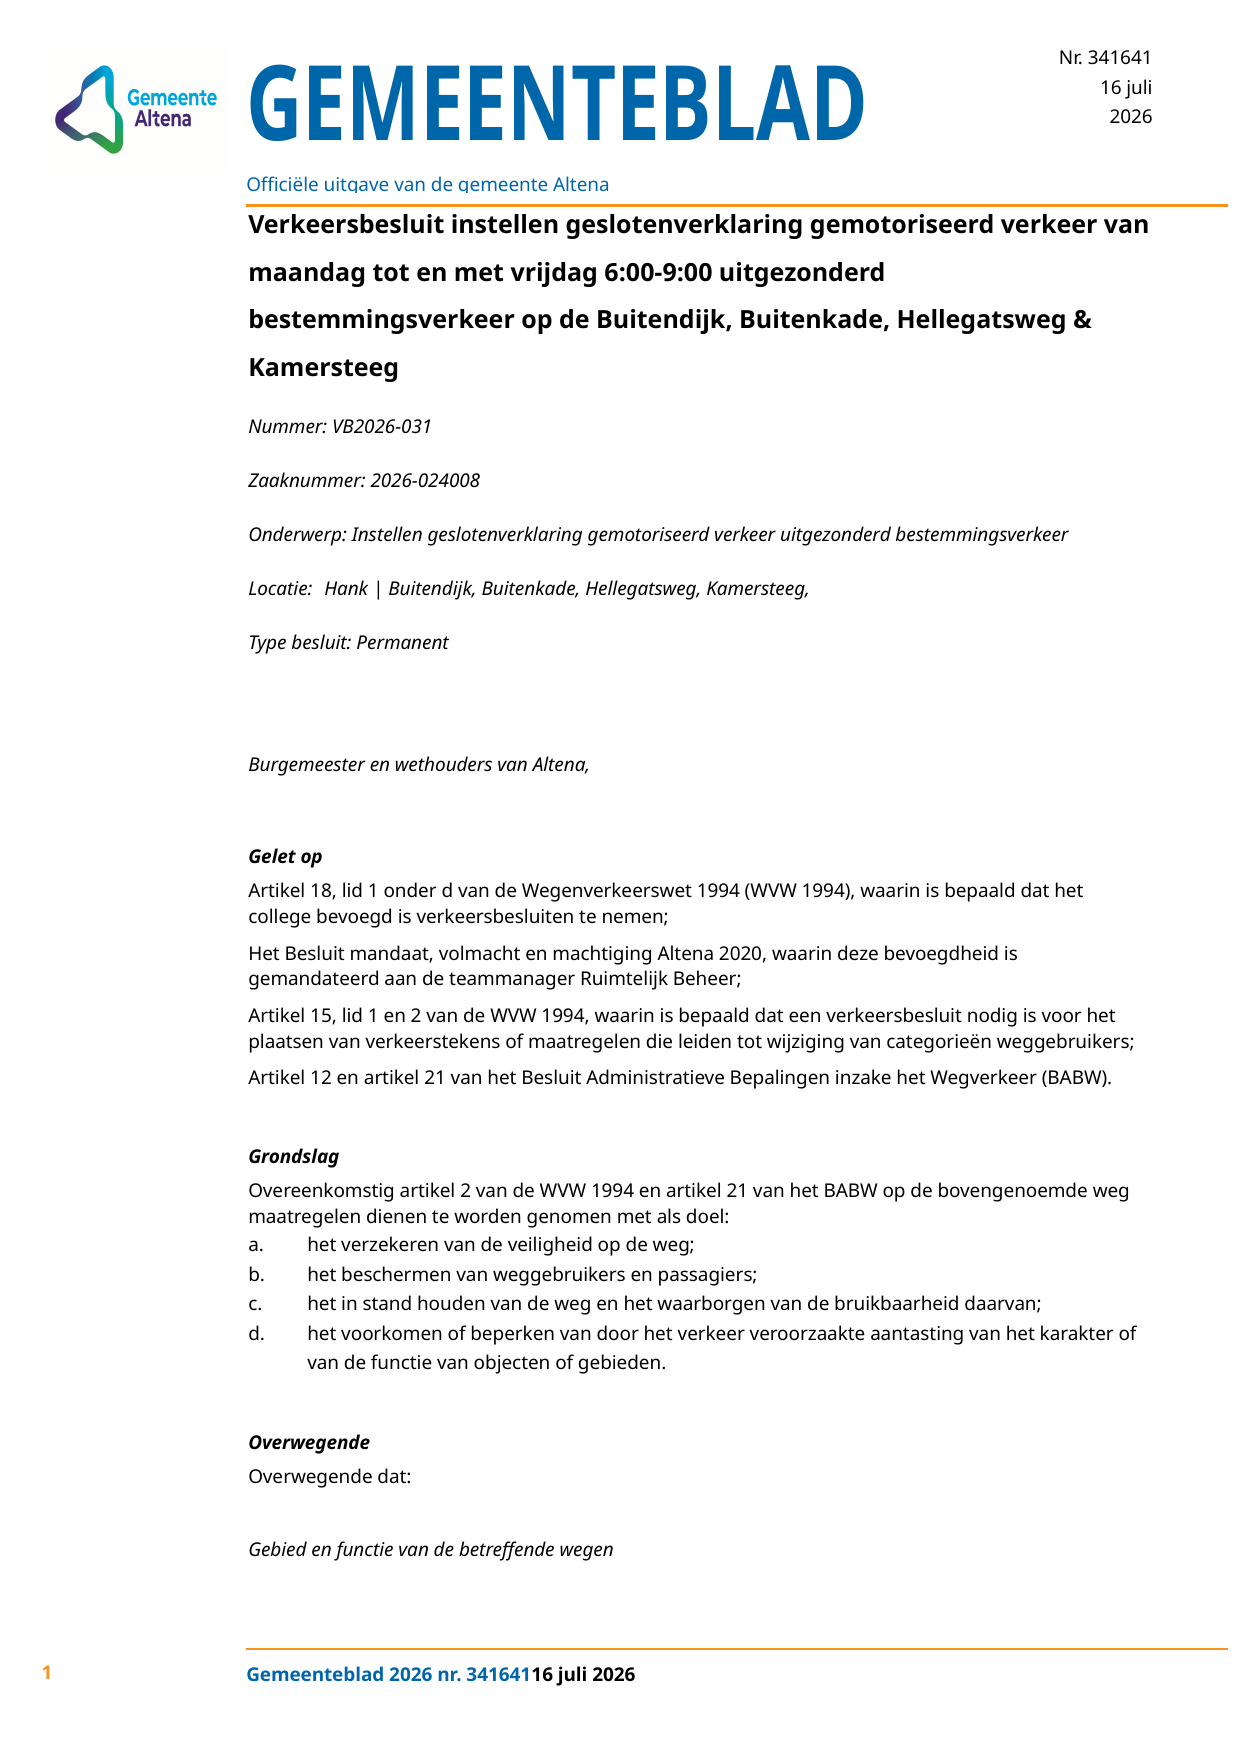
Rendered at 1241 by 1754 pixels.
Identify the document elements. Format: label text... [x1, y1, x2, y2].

text Gelet op [248, 843, 1152, 869]
list het in stand houden van de weg en het waarborgen van de bruikbaarheid daarvan; [248, 1290, 1152, 1316]
list het voorkomen of beperken van door het verkeer veroorzaakte aantasting van het karakter of van de functie van objecten of gebieden. [248, 1320, 1152, 1375]
text Het Besluit mandaat, volmacht en machtiging Altena 2020, waarin deze bevoegdheid is gemandateerd aan de teammanager Ruimtelijk Beheer; [248, 940, 1152, 991]
text Artikel 12 en artikel 21 van het Besluit Administratieve Bepalingen inzake het Wegverkeer (BABW). [248, 1064, 1152, 1090]
text Overeenkomstig artikel 2 van de WVW 1994 en artikel 21 van het BABW op de bovengenoemde weg maatregelen dienen te worden genomen met als doel: [248, 1177, 1152, 1228]
picture [41, 47, 231, 172]
text Verkeersbesluit instellen geslotenverklaring gemotoriseerd verkeer van maandag tot en met vrijdag 6:00-9:00 uitgezonderd bestemmingsverkeer op de Buitendijk, Buitenkade, Hellegatsweg & Kamersteeg [248, 207, 1152, 384]
text Artikel 15, lid 1 en 2 van de WVW 1994, waarin is bepaald dat een verkeersbesluit nodig is voor het plaatsen van verkeerstekens of maatregelen die leiden tot wijziging van categorieën weggebruikers; [248, 1002, 1152, 1053]
text Grondslag [248, 1143, 1152, 1169]
text Artikel 18, lid 1 onder d van de Wegenverkeerswet 1994 (WVW 1994), waarin is bepaald dat het college bevoegd is verkeersbesluiten te nemen; [248, 877, 1152, 929]
text Overwegende [248, 1429, 1152, 1455]
text Type besluit: Permanent [248, 629, 1152, 655]
text Burgemeester en wethouders van Altena, [248, 751, 1152, 777]
text Zaaknummer: 2026-024008 [248, 467, 1152, 493]
text Overwegende dat: [248, 1463, 1152, 1489]
text Locatie: Hank | Buitendijk, Buitenkade, Hellegatsweg, Kamersteeg, [248, 575, 1152, 601]
text Nummer: VB2026-031 [248, 413, 1152, 439]
list het verzekeren van de veiligheid op de weg; [248, 1231, 1152, 1257]
text Gebied en functie van de betreffende wegen [248, 1537, 1152, 1562]
text Onderwerp: Instellen geslotenverklaring gemotoriseerd verkeer uitgezonderd bestemmingsverkeer [248, 521, 1152, 547]
list het beschermen van weggebruikers en passagiers; [248, 1261, 1152, 1286]
